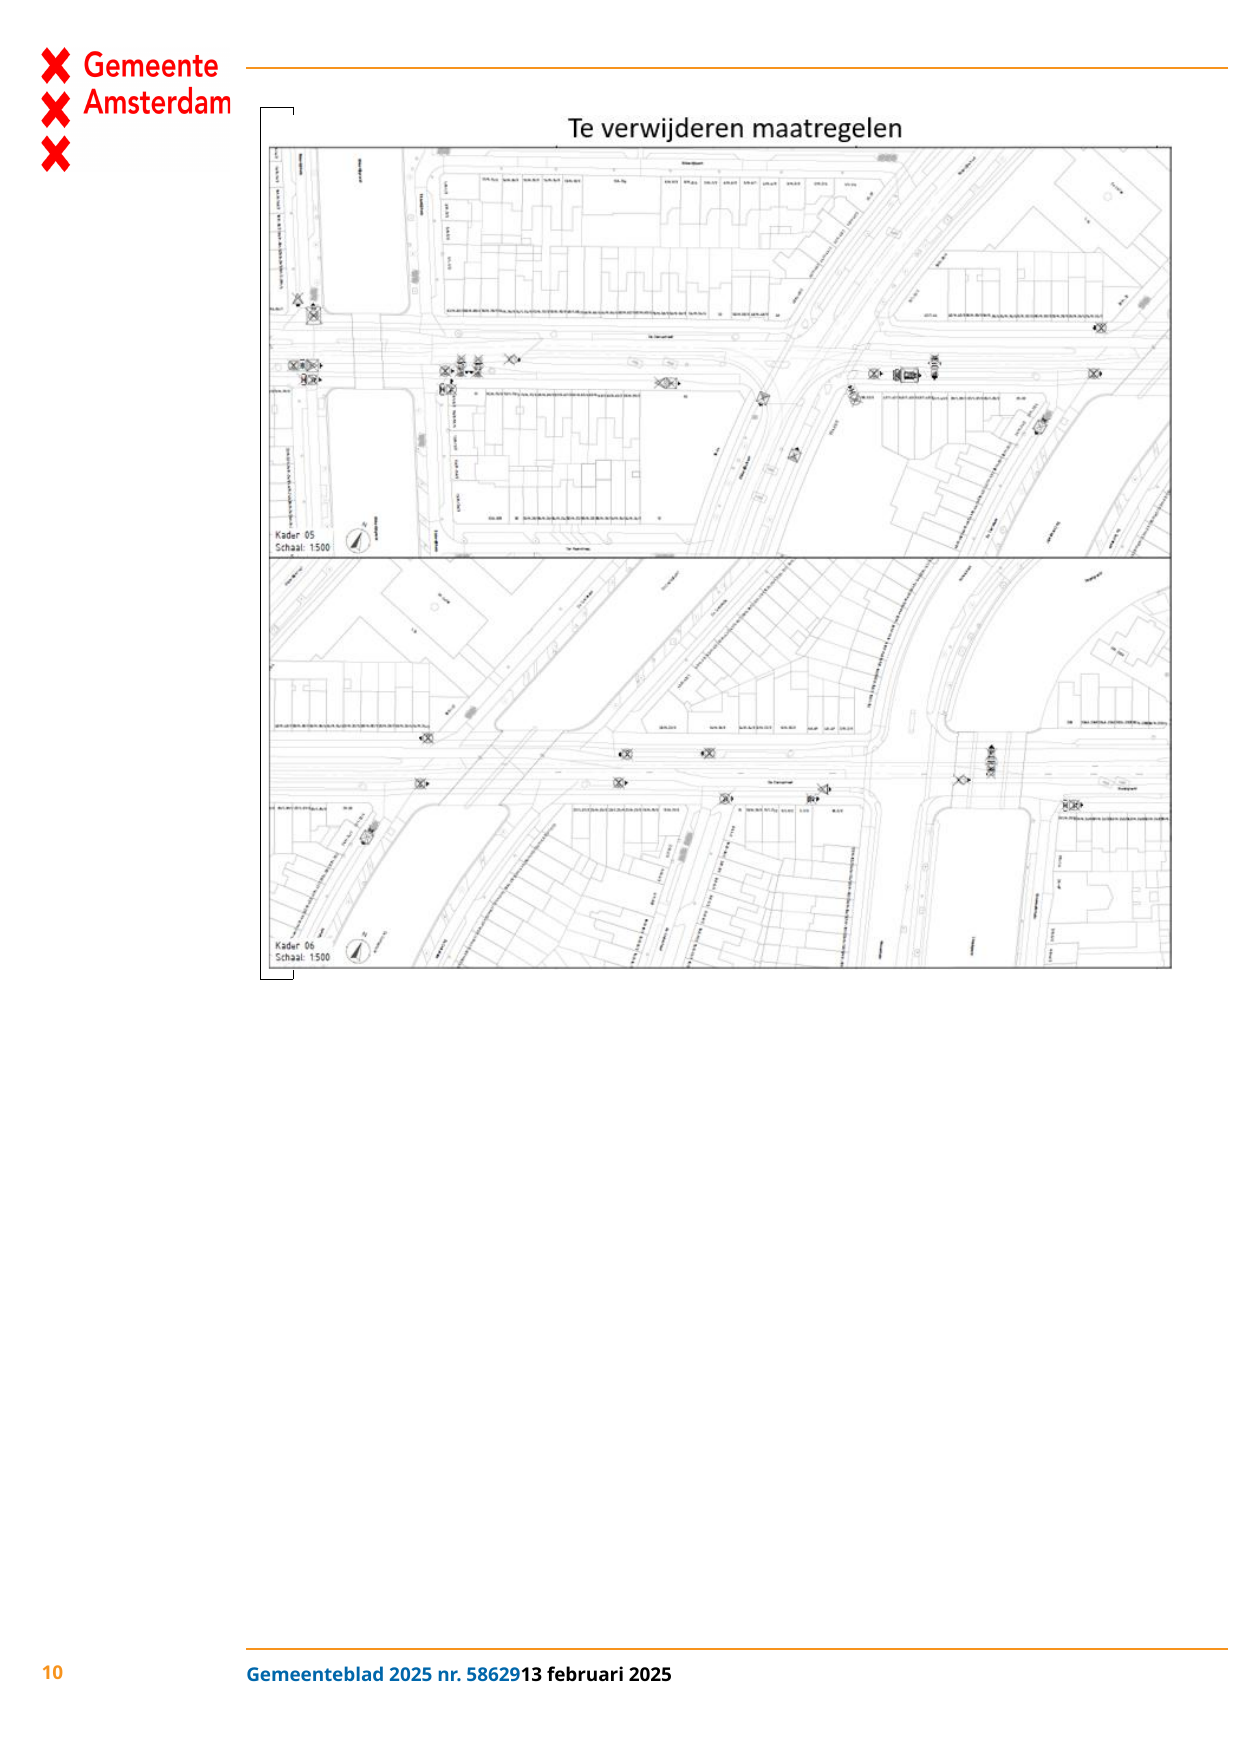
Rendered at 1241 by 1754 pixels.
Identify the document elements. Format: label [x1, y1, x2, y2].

picture [268, 115, 1173, 970]
picture [41, 47, 231, 172]
